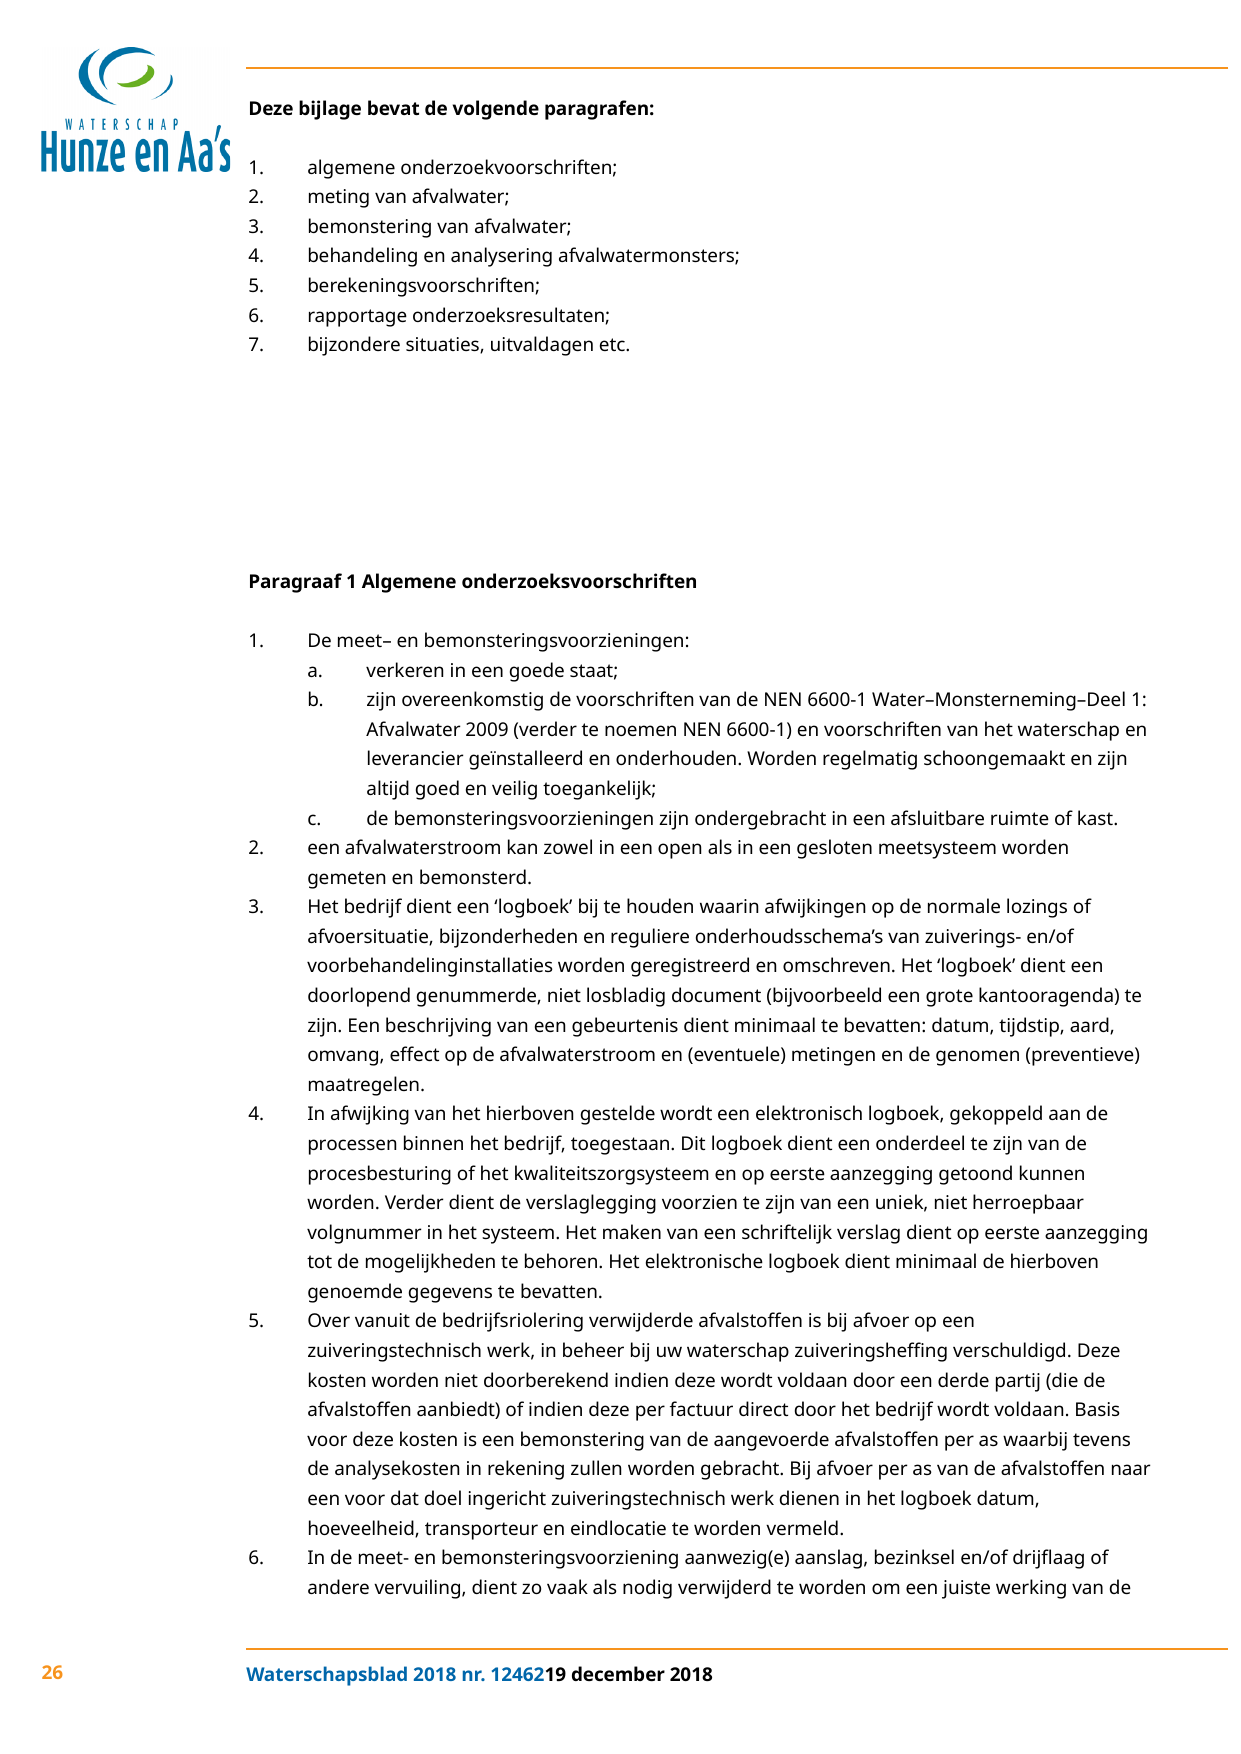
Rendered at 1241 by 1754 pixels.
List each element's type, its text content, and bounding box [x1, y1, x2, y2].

list meting van afvalwater; [248, 183, 1152, 209]
list Het bedrijf dient een ‘logboek’ bij te houden waarin afwijkingen op de normale lozings of afvoersituatie, bijzonderheden en reguliere onderhoudsschema’s van zuiverings- en/of voorbehandelinginstallaties worden geregistreerd en omschreven. Het ‘logboek’ dient een doorlopend genummerde, niet losbladig document (bijvoorbeeld een grote kantooragenda) te zijn. Een beschrijving van een gebeurtenis dient minimaal te bevatten: datum, tijdstip, aard, omvang, effect op de afvalwaterstroom en (eventuele) metingen en de genomen (preventieve) maatregelen. [248, 893, 1152, 1097]
list In de meet- en bemonsteringsvoorziening aanwezig(e) aanslag, bezinksel en/of drijflaag of andere vervuiling, dient zo vaak als nodig verwijderd te worden om een juiste werking van de [248, 1544, 1152, 1600]
list verkeren in een goede staat; [307, 657, 1152, 683]
list bijzondere situaties, uitvaldagen etc. [248, 331, 1152, 357]
picture [183, 163, 191, 172]
list In afwijking van het hierboven gestelde wordt een elektronisch logboek, gekoppeld aan de processen binnen het bedrijf, toegestaan. Dit logboek dient een onderdeel te zijn van de procesbesturing of het kwaliteitszorgsysteem en op eerste aanzegging getoond kunnen worden. Verder dient de verslaglegging voorzien te zijn van een uniek, niet herroepbaar volgnummer in het systeem. Het maken van een schriftelijk verslag dient op eerste aanzegging tot de mogelijkheden te behoren. Het elektronische logboek dient minimaal de hierboven genoemde gegevens te bevatten. [248, 1101, 1152, 1304]
list Over vanuit de bedrijfsriolering verwijderde afvalstoffen is bij afvoer op een zuiveringstechnisch werk, in beheer bij uw waterschap zuiveringsheffing verschuldigd. Deze kosten worden niet doorberekend indien deze wordt voldaan door een derde partij (die de afvalstoffen aanbiedt) of indien deze per factuur direct door het bedrijf wordt voldaan. Basis voor deze kosten is een bemonstering van de aangevoerde afvalstoffen per as waarbij tevens de analysekosten in rekening zullen worden gebracht. Bij afvoer per as van de afvalstoffen naar een voor dat doel ingericht zuiveringstechnisch werk dienen in het logboek datum, hoeveelheid, transporteur en eindlocatie te worden vermeld. [248, 1308, 1152, 1541]
list de bemonsteringsvoorzieningen zijn ondergebracht in een afsluitbare ruimte of kast. [307, 805, 1152, 831]
text Paragraaf 1 Algemene onderzoeksvoorschriften [248, 568, 1152, 594]
list berekeningsvoorschriften; [248, 272, 1152, 298]
picture [226, 145, 231, 156]
list De meet– en bemonsteringsvoorzieningen: [248, 627, 1152, 653]
list behandeling en analysering afvalwatermonsters; [248, 243, 1152, 268]
picture [41, 47, 231, 172]
list algemene onderzoekvoorschriften; [248, 154, 1152, 180]
list rapportage onderzoeksresultaten; [248, 302, 1152, 328]
list bemonstering van afvalwater; [248, 213, 1152, 239]
list een afvalwaterstroom kan zowel in een open als in een gesloten meetsysteem worden gemeten en bemonsterd. [248, 834, 1152, 890]
text Deze bijlage bevat de volgende paragrafen: [248, 95, 1152, 121]
picture [47, 154, 51, 172]
list zijn overeenkomstig de voorschriften van de NEN 6600-1 Water–Monsterneming–Deel 1: Afvalwater 2009 (verder te noemen NEN 6600-1) en voorschriften van het waterschap en leverancier geïnstalleerd en onderhouden. Worden regelmatig schoongemaakt en zijn altijd goed en veilig toegankelijk; [307, 686, 1152, 801]
